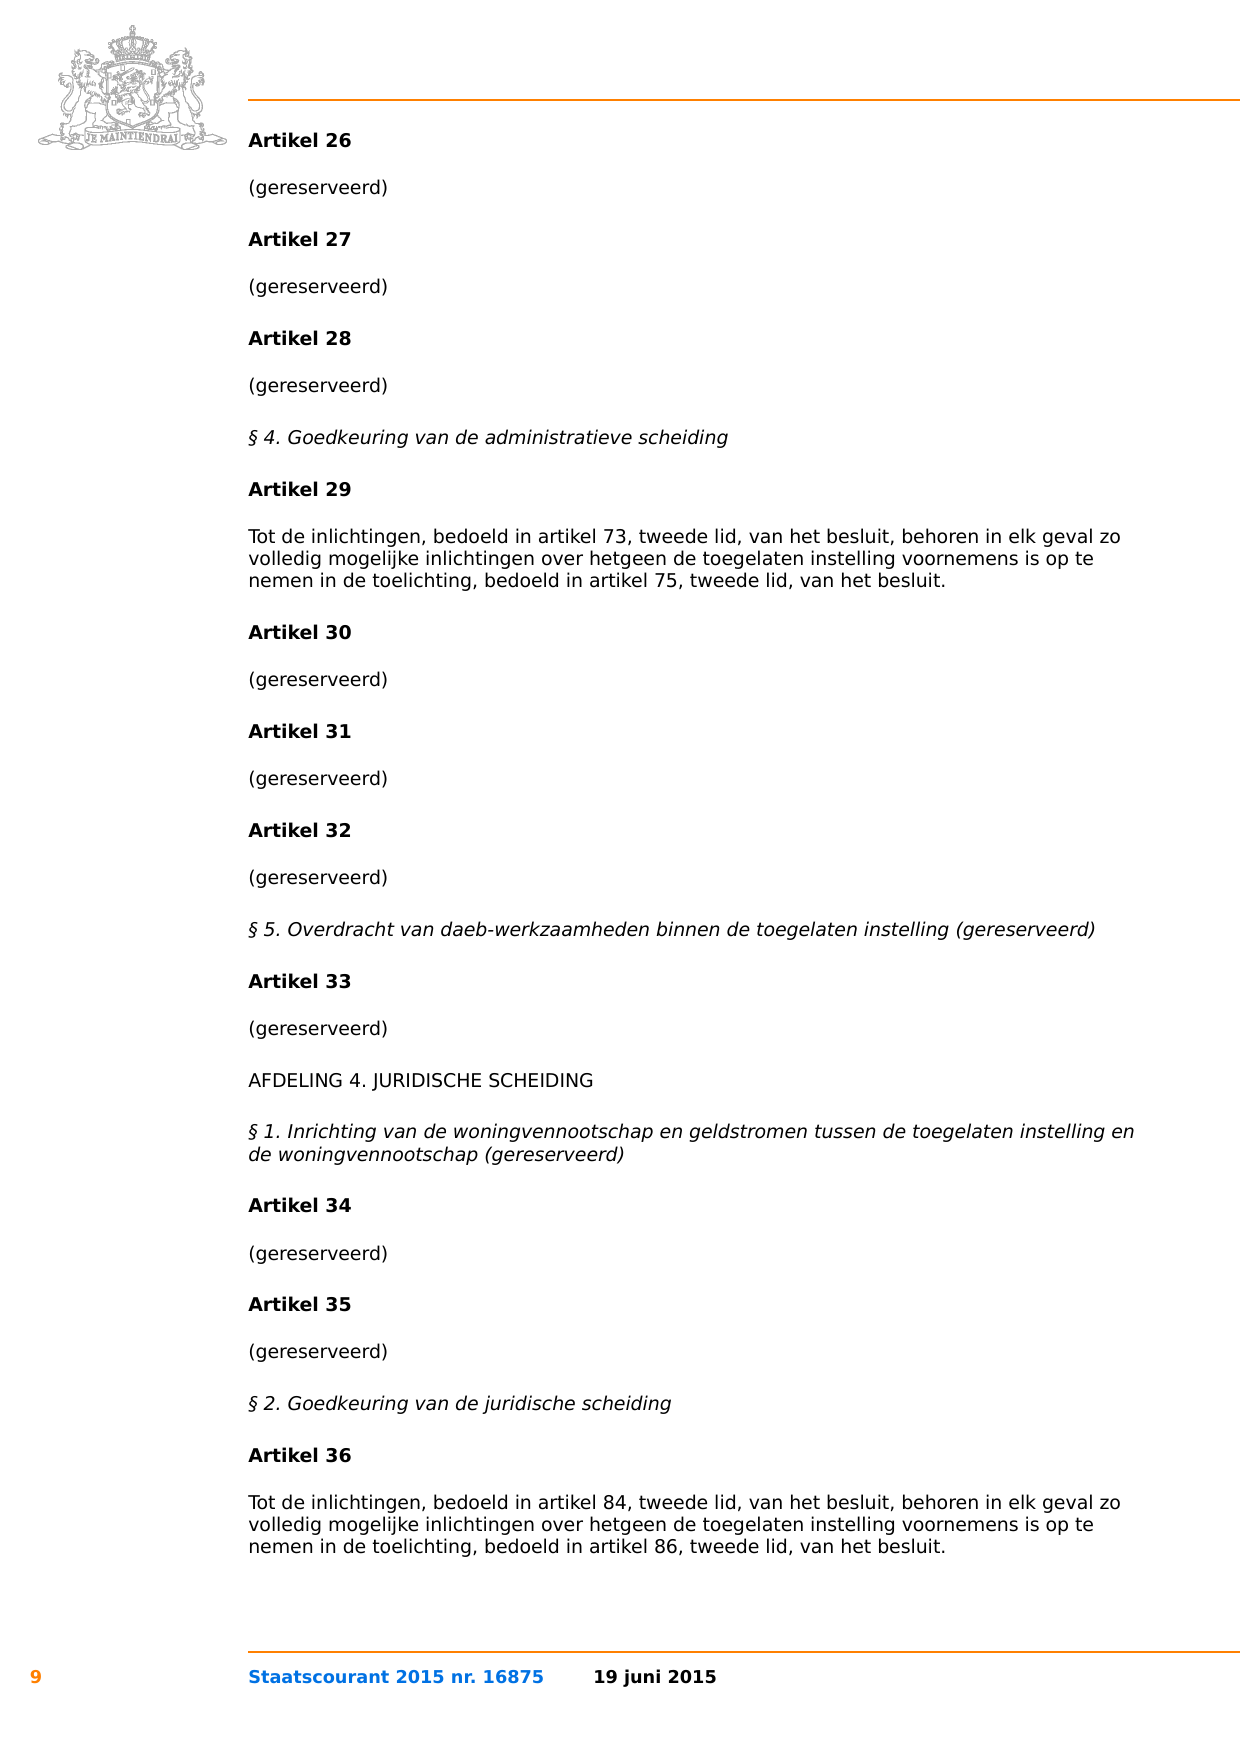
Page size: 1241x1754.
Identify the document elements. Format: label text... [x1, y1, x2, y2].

text (gereserveerd) [248, 276, 1163, 298]
subtitle Artikel 27 [248, 229, 1163, 251]
text (gereserveerd) [248, 1242, 1163, 1264]
text (gereserveerd) [248, 375, 1163, 397]
subtitle § 4. Goedkeuring van de administratieve scheiding [248, 427, 1163, 449]
text Tot de inlichtingen, bedoeld in artikel 84, tweede lid, van het besluit, behoren in elk geval zo volledig mogelijke inlichtingen over hetgeen de toegelaten instelling voornemens is op te nemen in de toelichting, bedoeld in artikel 86, tweede lid, van het besluit. [248, 1492, 1163, 1558]
subtitle AFDELING 4. JURIDISCHE SCHEIDING [248, 1069, 1163, 1091]
subtitle Artikel 32 [248, 819, 1163, 842]
subtitle Artikel 36 [248, 1445, 1163, 1467]
text (gereserveerd) [248, 177, 1163, 199]
subtitle § 1. Inrichting van de woningvennootschap en geldstromen tussen de toegelaten instelling en de woningvennootschap (gereserveerd) [248, 1121, 1163, 1165]
subtitle Artikel 31 [248, 721, 1163, 743]
subtitle Artikel 35 [248, 1294, 1163, 1316]
text (gereserveerd) [248, 768, 1163, 789]
subtitle Artikel 29 [248, 479, 1163, 501]
subtitle Artikel 26 [248, 130, 1163, 152]
text (gereserveerd) [248, 867, 1163, 888]
text (gereserveerd) [248, 1341, 1163, 1363]
picture [38, 25, 227, 150]
subtitle Artikel 30 [248, 622, 1163, 644]
subtitle § 5. Overdracht van daeb-werkzaamheden binnen de toegelaten instelling (gereserveerd) [248, 918, 1163, 941]
subtitle Artikel 34 [248, 1195, 1163, 1217]
subtitle Artikel 33 [248, 971, 1163, 992]
text (gereserveerd) [248, 1017, 1163, 1039]
subtitle § 2. Goedkeuring van de juridische scheiding [248, 1393, 1163, 1415]
subtitle Artikel 28 [248, 328, 1163, 350]
text (gereserveerd) [248, 669, 1163, 691]
text Tot de inlichtingen, bedoeld in artikel 73, tweede lid, van het besluit, behoren in elk geval zo volledig mogelijke inlichtingen over hetgeen de toegelaten instelling voornemens is op te nemen in de toelichting, bedoeld in artikel 75, tweede lid, van het besluit. [248, 526, 1163, 592]
